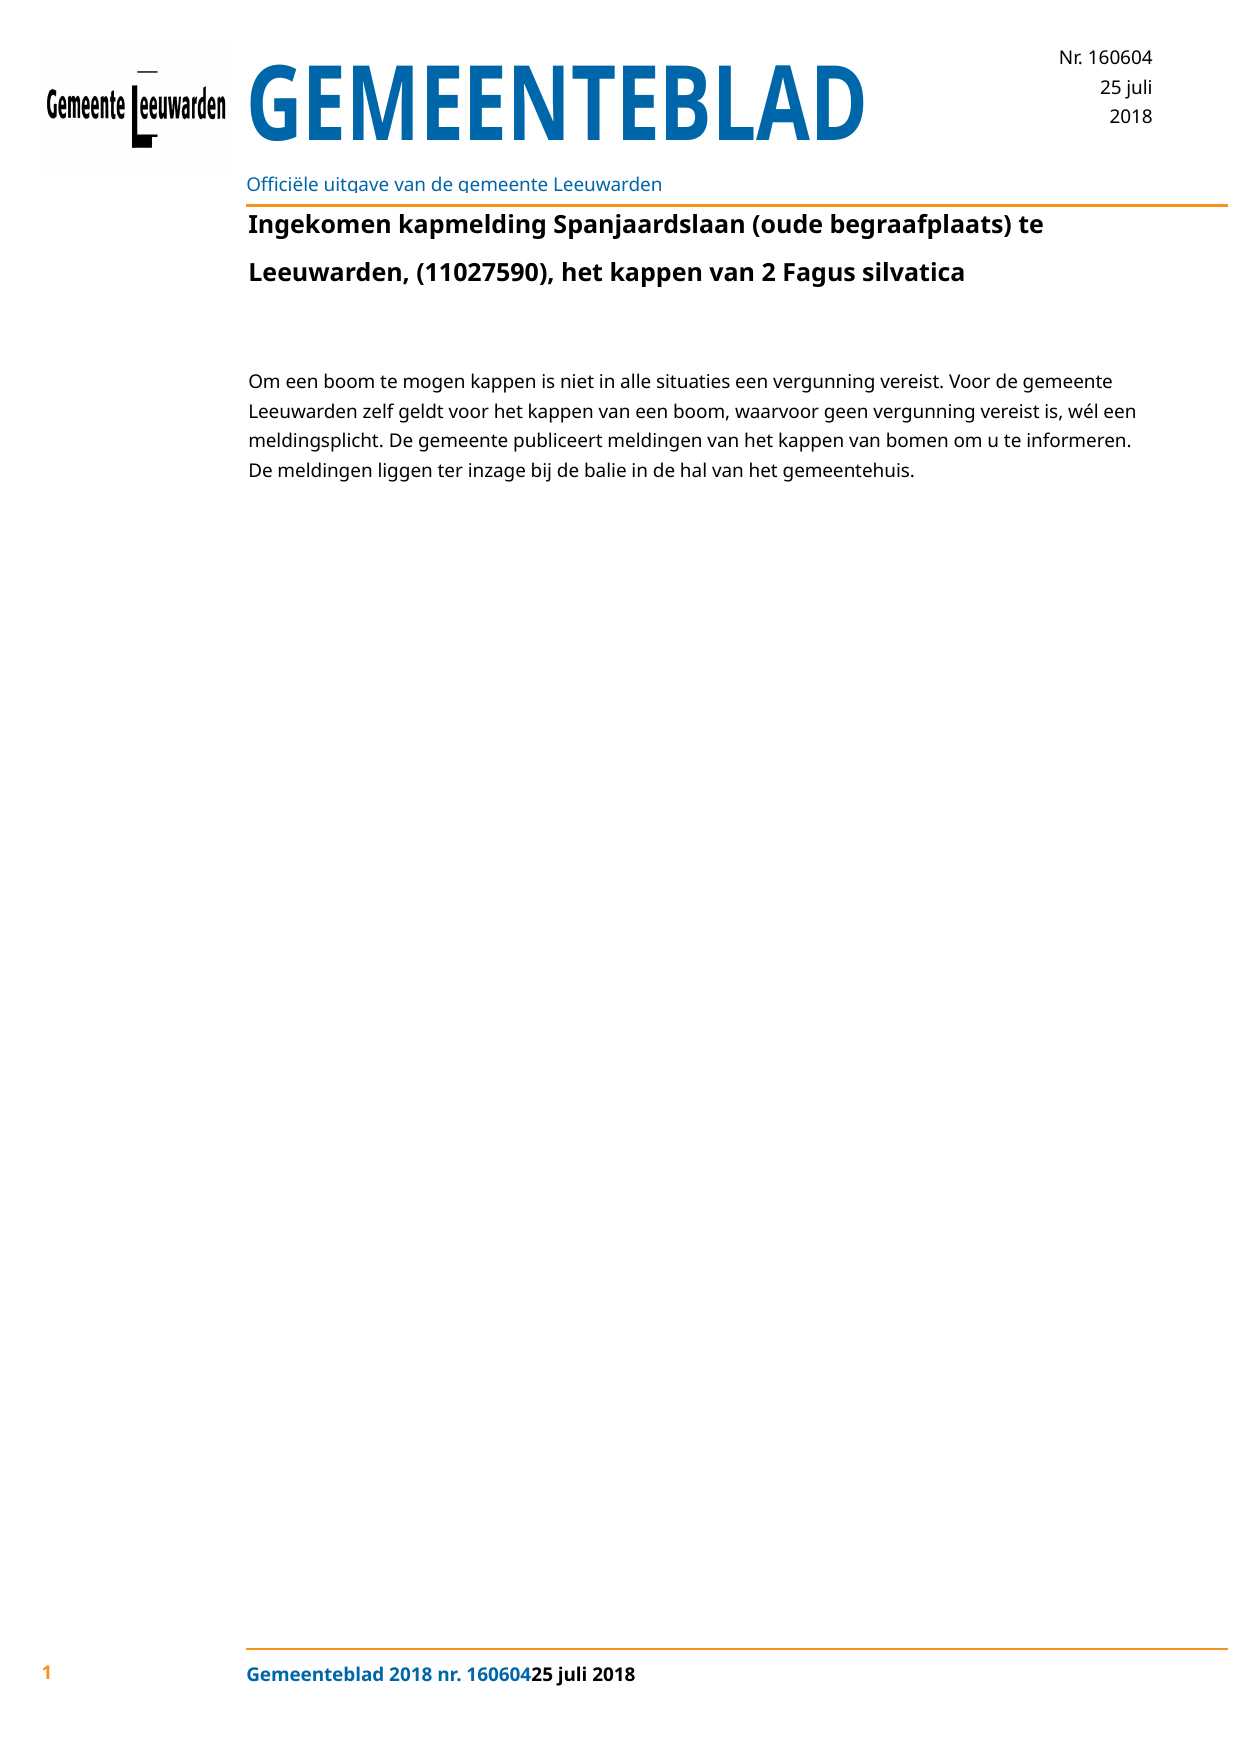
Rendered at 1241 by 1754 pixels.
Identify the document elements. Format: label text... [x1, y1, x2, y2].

picture [41, 47, 231, 172]
text Ingekomen kapmelding Spanjaardslaan (oude begraafplaats) te Leeuwarden, (11027590), het kappen van 2 Fagus silvatica [248, 207, 1152, 288]
text Om een boom te mogen kappen is niet in alle situaties een vergunning vereist. Voor de gemeente Leeuwarden zelf geldt voor het kappen van een boom, waarvoor geen vergunning vereist is, wél een meldingsplicht. De gemeente publiceert meldingen van het kappen van bomen om u te informeren. De meldingen liggen ter inzage bij de balie in de hal van het gemeentehuis. [248, 368, 1152, 483]
